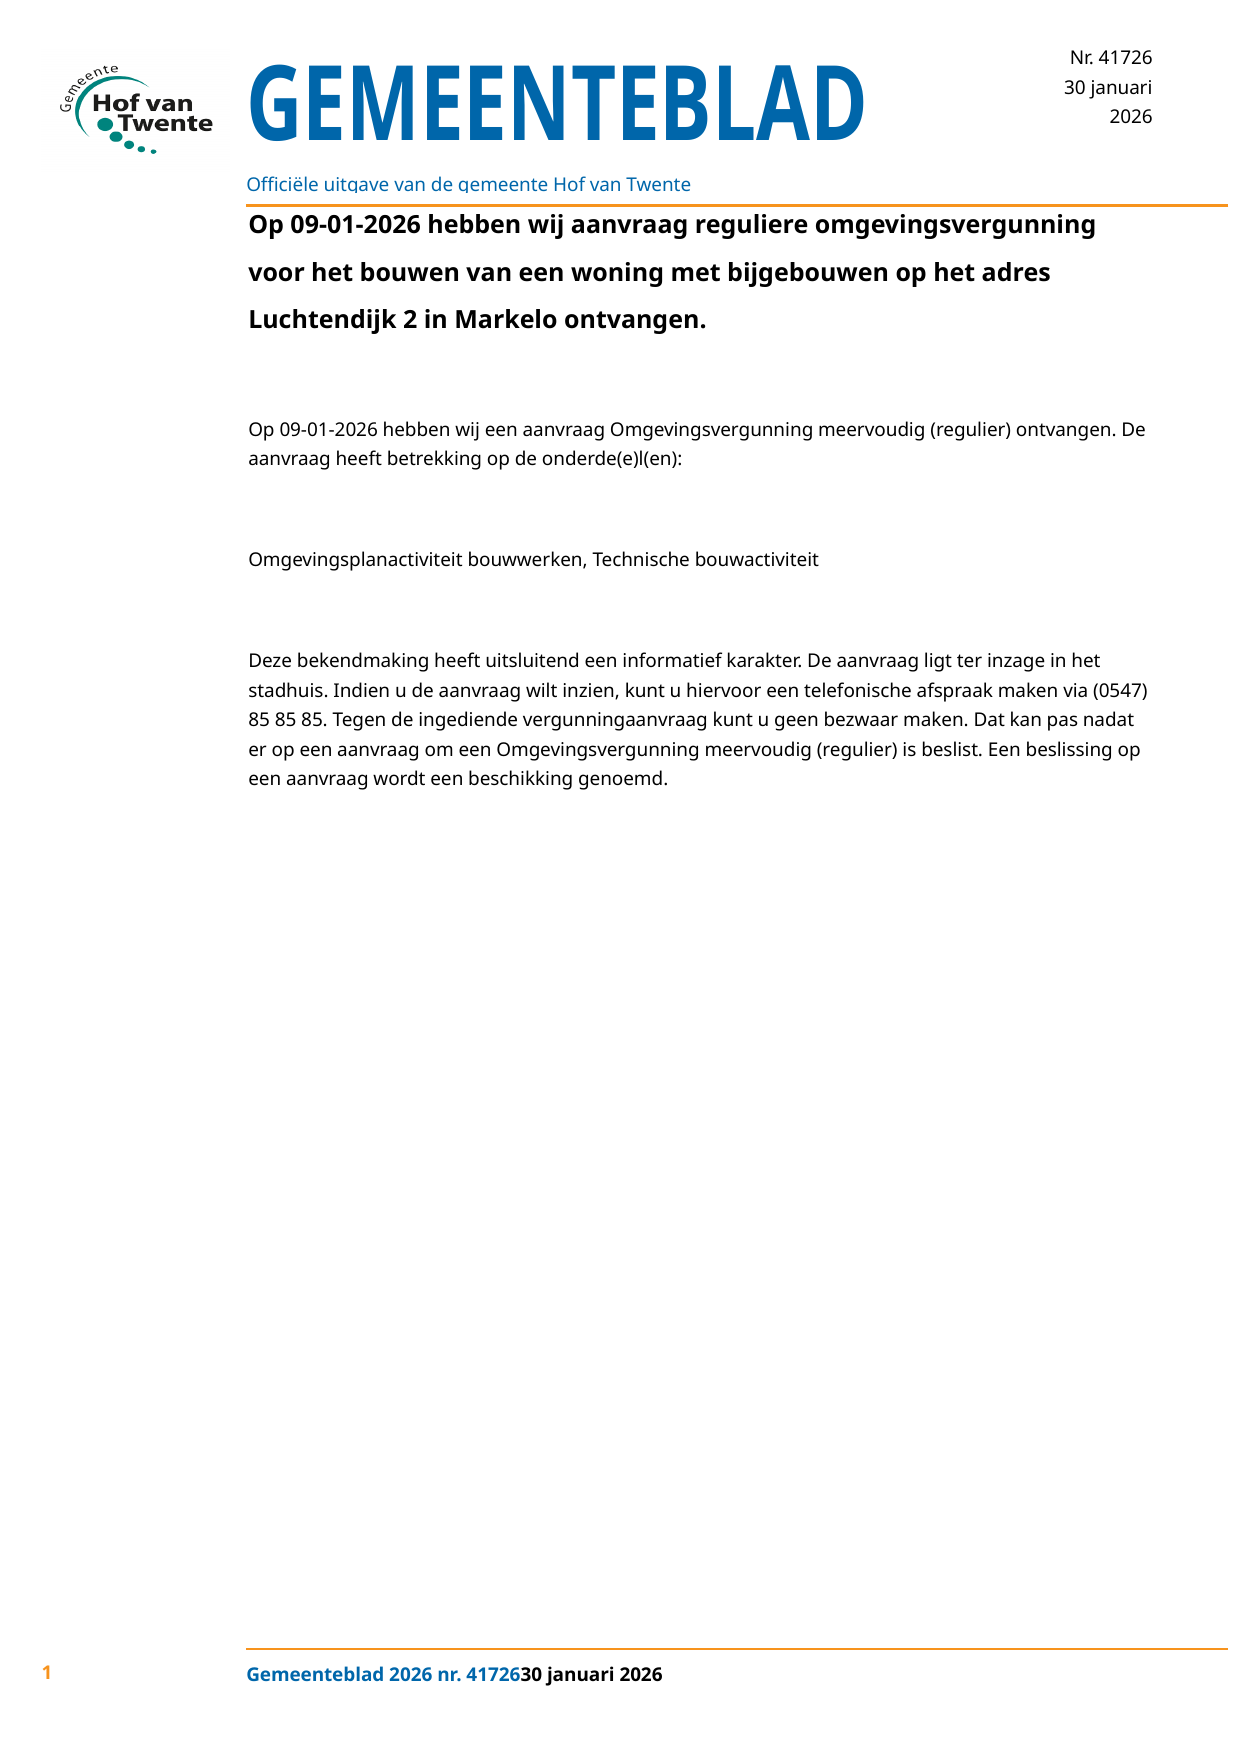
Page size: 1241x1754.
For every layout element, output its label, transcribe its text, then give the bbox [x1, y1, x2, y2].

text Op 09-01-2026 hebben wij aanvraag reguliere omgevingsvergunning voor het bouwen van een woning met bijgebouwen op het adres Luchtendijk 2 in Markelo ontvangen. [248, 207, 1152, 336]
picture [41, 47, 231, 172]
text Op 09-01-2026 hebben wij een aanvraag Omgevingsvergunning meervoudig (regulier) ontvangen. De aanvraag heeft betrekking op de onderde(e)l(en): [248, 416, 1152, 471]
text Omgevingsplanactiviteit bouwwerken, Technische bouwactiviteit [248, 546, 1152, 572]
text Deze bekendmaking heeft uitsluitend een informatief karakter. De aanvraag ligt ter inzage in het stadhuis. Indien u de aanvraag wilt inzien, kunt u hiervoor een telefonische afspraak maken via (0547) 85 85 85. Tegen de ingediende vergunningaanvraag kunt u geen bezwaar maken. Dat kan pas nadat er op een aanvraag om een Omgevingsvergunning meervoudig (regulier) is beslist. Een beslissing op een aanvraag wordt een beschikking genoemd. [248, 647, 1152, 791]
